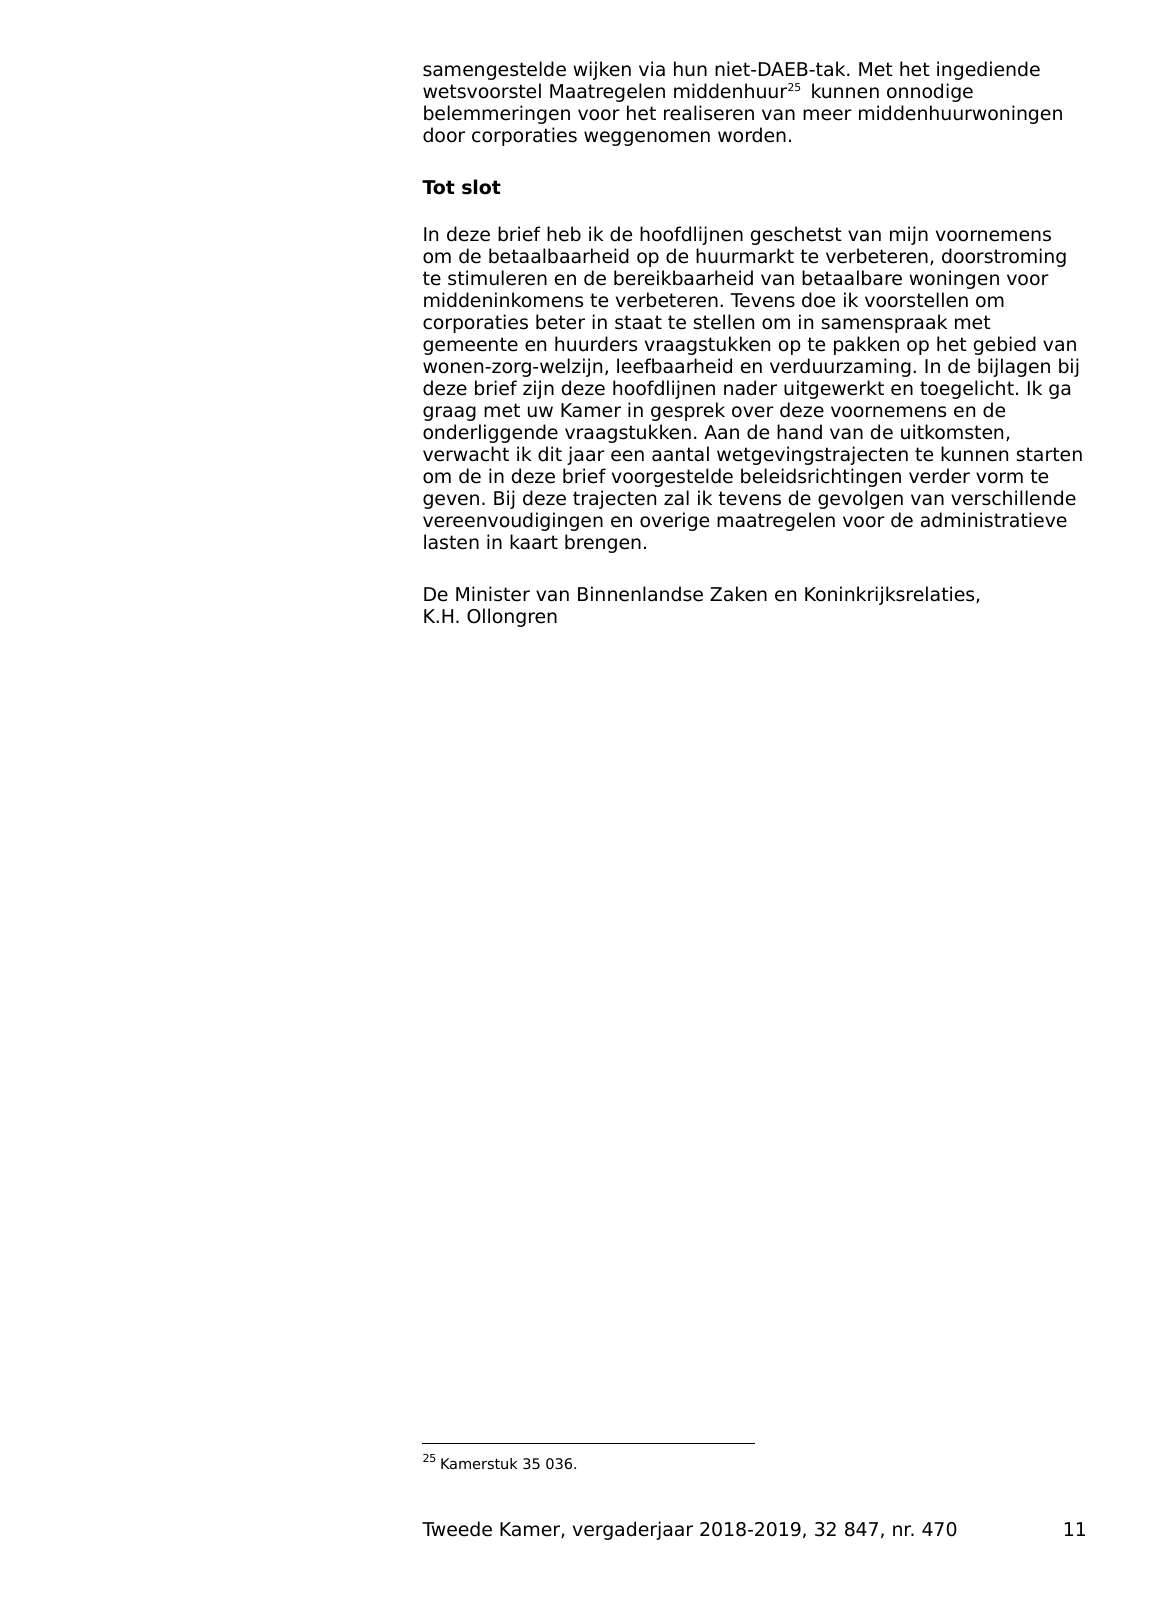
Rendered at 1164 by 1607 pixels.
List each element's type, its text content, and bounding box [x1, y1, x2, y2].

subtitle Tot slot [422, 177, 1087, 199]
text samengestelde wijken via hun niet-DAEB-tak. Met het ingediende wetsvoorstel Maatregelen middenhuur kunnen onnodige belemmeringen voor het realiseren van meer middenhuurwoningen door corporaties weggenomen worden. [422, 59, 1087, 147]
text In deze brief heb ik de hoofdlijnen geschetst van mijn voornemens om de betaalbaarheid op de huurmarkt te verbeteren, doorstroming te stimuleren en de bereikbaarheid van betaalbare woningen voor middeninkomens te verbeteren. Tevens doe ik voorstellen om corporaties beter in staat te stellen om in samenspraak met gemeente en huurders vraagstukken op te pakken op het gebied van wonen-zorg-welzijn, leefbaarheid en verduurzaming. In de bijlagen bij deze brief zijn deze hoofdlijnen nader uitgewerkt en toegelicht. Ik ga graag met uw Kamer in gesprek over deze voornemens en de onderliggende vraagstukken. Aan de hand van de uitkomsten, verwacht ik dit jaar een aantal wetgevingstrajecten te kunnen starten om de in deze brief voorgestelde beleidsrichtingen verder vorm te geven. Bij deze trajecten zal ik tevens de gevolgen van verschillende vereenvoudigingen en overige maatregelen voor de administratieve lasten in kaart brengen. [422, 224, 1087, 554]
text De Minister van Binnenlandse Zaken en Koninkrijksrelaties, K.H. Ollongren [422, 584, 1087, 628]
text Kamerstuk 35 036. [422, 1452, 1087, 1474]
